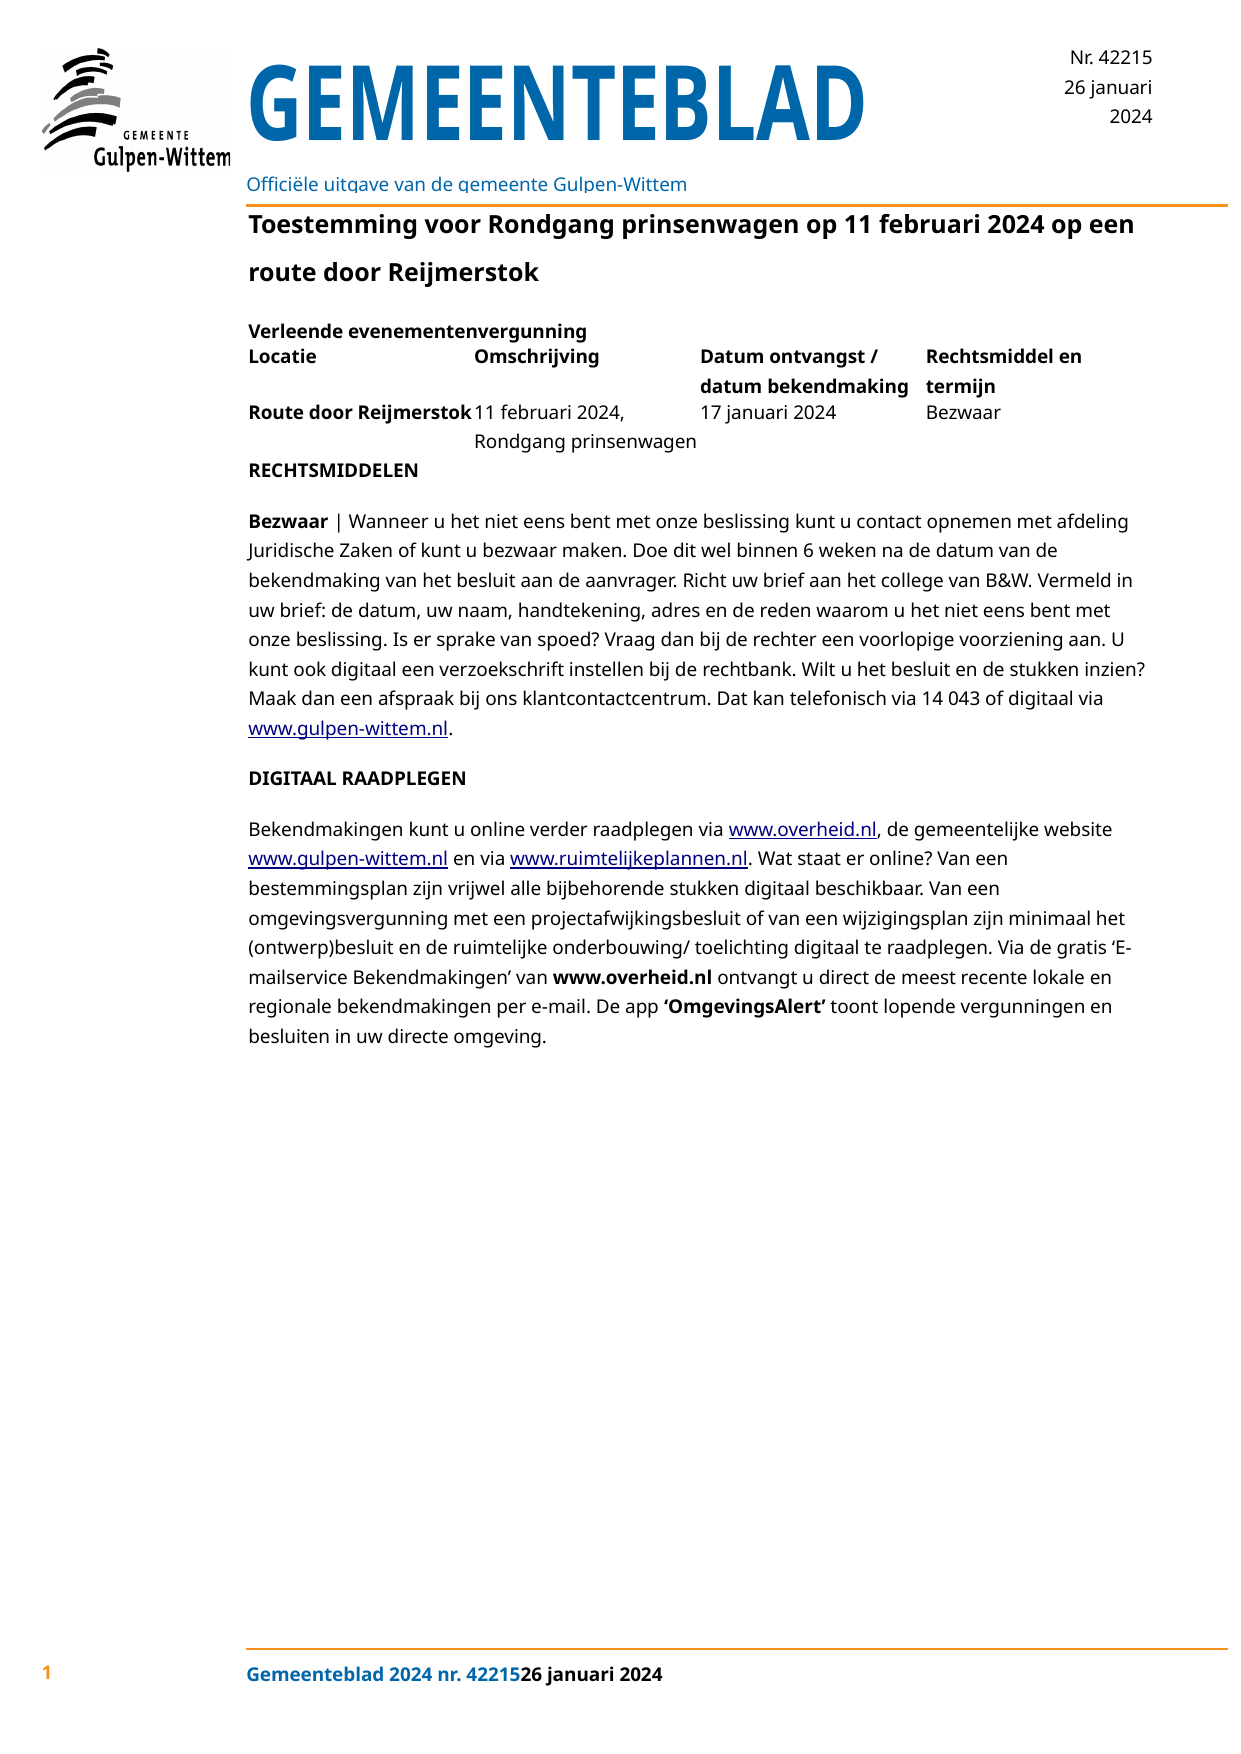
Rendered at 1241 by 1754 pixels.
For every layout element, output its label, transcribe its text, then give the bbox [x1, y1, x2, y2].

table_cell 17 januari 2024 [700, 399, 926, 454]
text Bezwaar | Wanneer u het niet eens bent met onze beslissing kunt u contact opnemen met afdeling Juridische Zaken of kunt u bezwaar maken. Doe dit wel binnen 6 weken na de datum van de bekendmaking van het besluit aan de aanvrager. Richt uw brief aan het college van B&W. Vermeld in uw brief: de datum, uw naam, handtekening, adres en de reden waarom u het niet eens bent met onze beslissing. Is er sprake van spoed? Vraag dan bij de rechter een voorlopige voorziening aan. U kunt ook digitaal een verzoekschrift instellen bij de rechtbank. Wilt u het besluit en de stukken inzien? Maak dan een afspraak bij ons klantcontactcentrum. Dat kan telefonisch via 14 043 of digitaal via www.gulpen-wittem.nl. [248, 508, 1152, 741]
text RECHTSMIDDELEN [248, 458, 1152, 483]
table_cell Locatie [248, 344, 474, 399]
table_cell Omschrijving [474, 344, 700, 399]
table_cell 11 februari 2024, Rondgang prinsenwagen [474, 399, 700, 454]
table_header Verleende evenementenvergunning [248, 318, 1152, 344]
text DIGITAAL RAADPLEGEN [248, 766, 1152, 791]
table_cell Rechtsmiddel en termijn [926, 344, 1152, 399]
table_cell Route door Reijmerstok [248, 399, 474, 454]
text Toestemming voor Rondgang prinsenwagen op 11 februari 2024 op een route door Reijmerstok [248, 207, 1152, 288]
table_cell Bezwaar [926, 399, 1152, 454]
picture [41, 47, 231, 172]
table_cell Datum ontvangst / datum bekendmaking [700, 344, 926, 399]
text Bekendmakingen kunt u online verder raadplegen via www.overheid.nl, de gemeentelijke website www.gulpen-wittem.nl en via www.ruimtelijkeplannen.nl. Wat staat er online? Van een bestemmingsplan zijn vrijwel alle bijbehorende stukken digitaal beschikbaar. Van een omgevingsvergunning met een projectafwijkingsbesluit of van een wijzigingsplan zijn minimaal het (ontwerp)besluit en de ruimtelijke onderbouwing/ toelichting digitaal te raadplegen. Via de gratis ‘E-mailservice Bekendmakingen’ van www.overheid.nl ontvangt u direct de meest recente lokale en regionale bekendmakingen per e-mail. De app ‘OmgevingsAlert’ toont lopende vergunningen en besluiten in uw directe omgeving. [248, 816, 1152, 1049]
